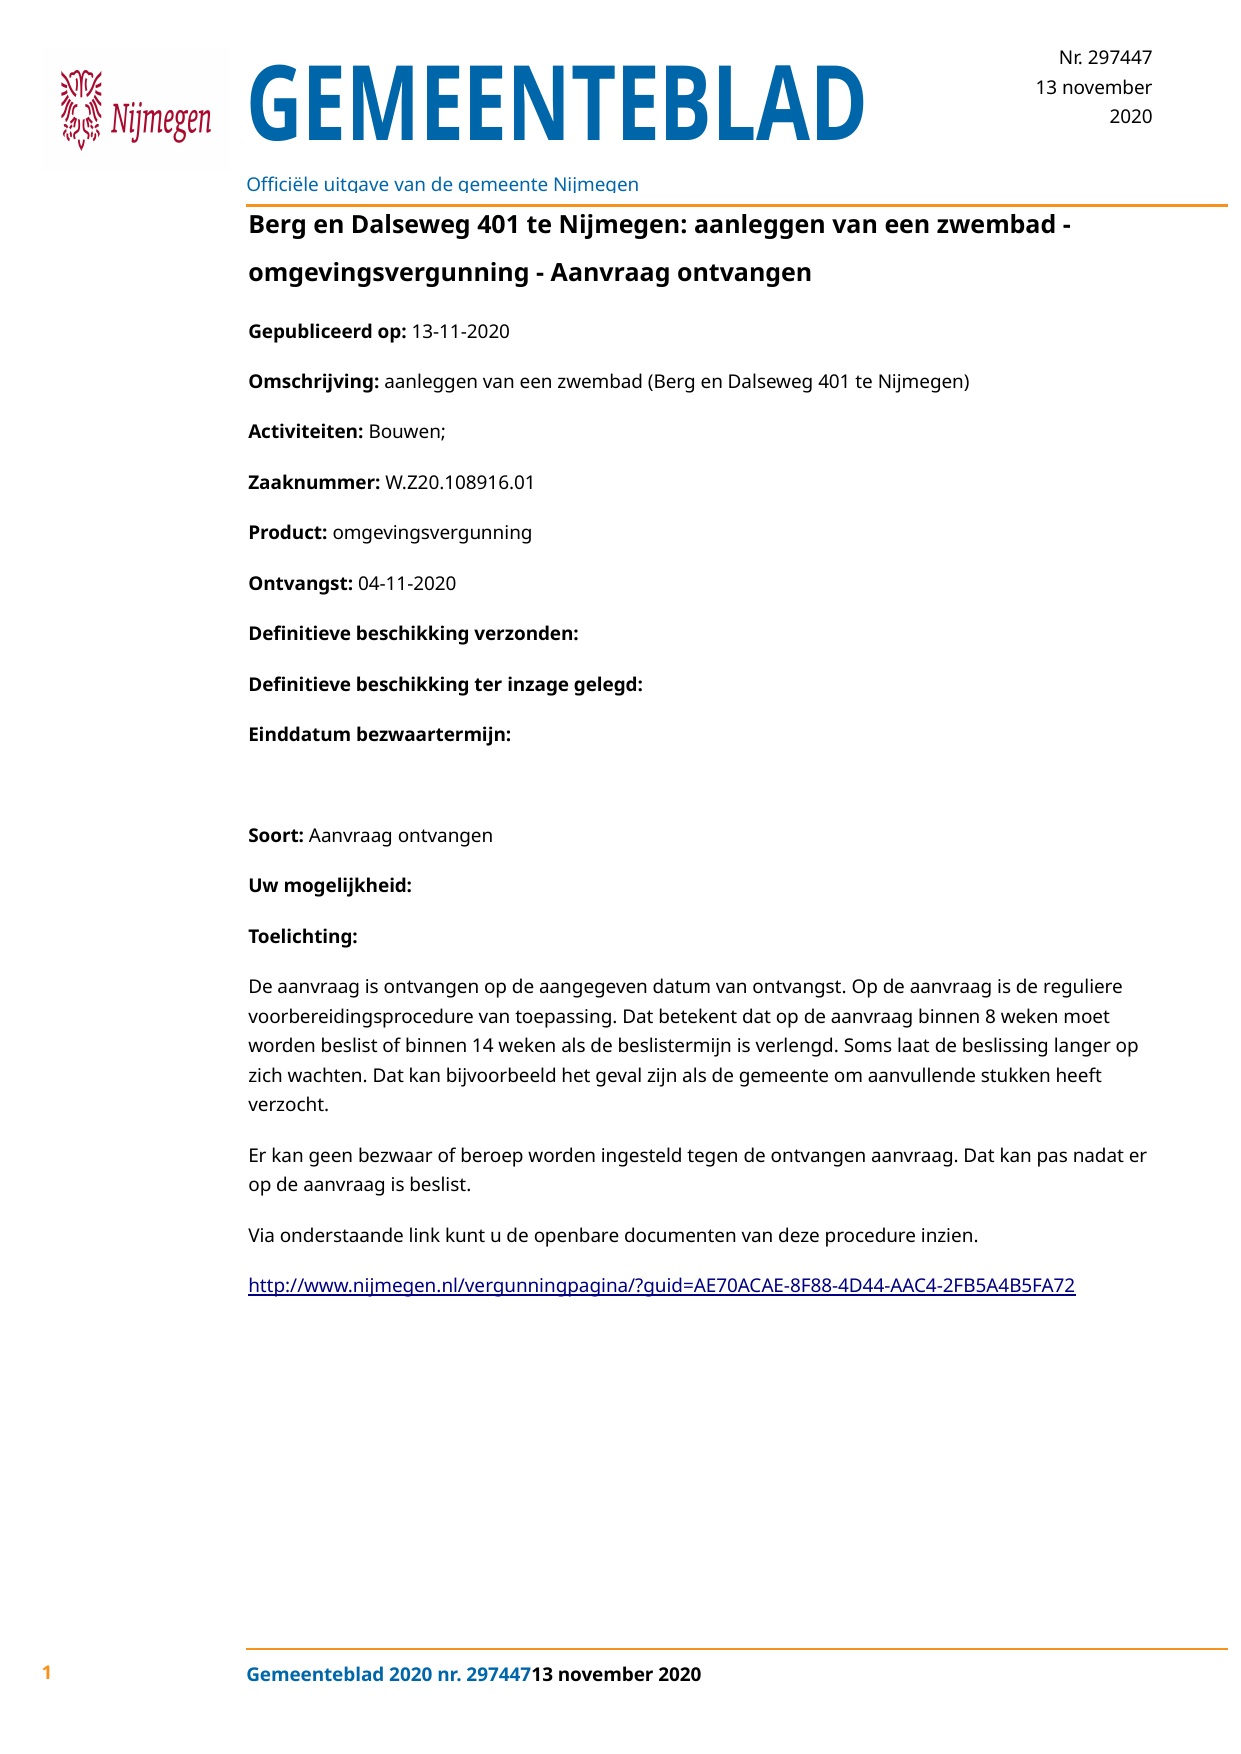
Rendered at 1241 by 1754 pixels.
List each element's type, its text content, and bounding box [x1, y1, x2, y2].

text Zaaknummer: W.Z20.108916.01 [248, 469, 1152, 495]
text Berg en Dalseweg 401 te Nijmegen: aanleggen van een zwembad - omgevingsvergunning - Aanvraag ontvangen [248, 207, 1152, 288]
text Toelichting: [248, 923, 1152, 949]
picture [41, 47, 231, 172]
text Soort: Aanvraag ontvangen [248, 822, 1152, 848]
text Ontvangst: 04-11-2020 [248, 570, 1152, 596]
text De aanvraag is ontvangen op de aangegeven datum van ontvangst. Op de aanvraag is de reguliere voorbereidingsprocedure van toepassing. Dat betekent dat op de aanvraag binnen 8 weken moet worden beslist of binnen 14 weken als de beslistermijn is verlengd. Soms laat de beslissing langer op zich wachten. Dat kan bijvoorbeeld het geval zijn als de gemeente om aanvullende stukken heeft verzocht. [248, 973, 1152, 1117]
text Gepubliceerd op: 13-11-2020 [248, 318, 1152, 344]
text Omschrijving: aanleggen van een zwembad (Berg en Dalseweg 401 te Nijmegen) [248, 368, 1152, 394]
text Er kan geen bezwaar of beroep worden ingesteld tegen de ontvangen aanvraag. Dat kan pas nadat er op de aanvraag is beslist. [248, 1142, 1152, 1197]
text Definitieve beschikking verzonden: [248, 620, 1152, 646]
text Product: omgevingsvergunning [248, 519, 1152, 545]
text Activiteiten: Bouwen; [248, 419, 1152, 444]
text Einddatum bezwaartermijn: [248, 721, 1152, 747]
text Definitieve beschikking ter inzage gelegd: [248, 671, 1152, 697]
text Via onderstaande link kunt u de openbare documenten van deze procedure inzien. [248, 1222, 1152, 1248]
text Uw mogelijkheid: [248, 872, 1152, 898]
text http://www.nijmegen.nl/vergunningpagina/?guid=AE70ACAE-8F88-4D44-AAC4-2FB5A4B5FA72 [248, 1272, 1152, 1298]
